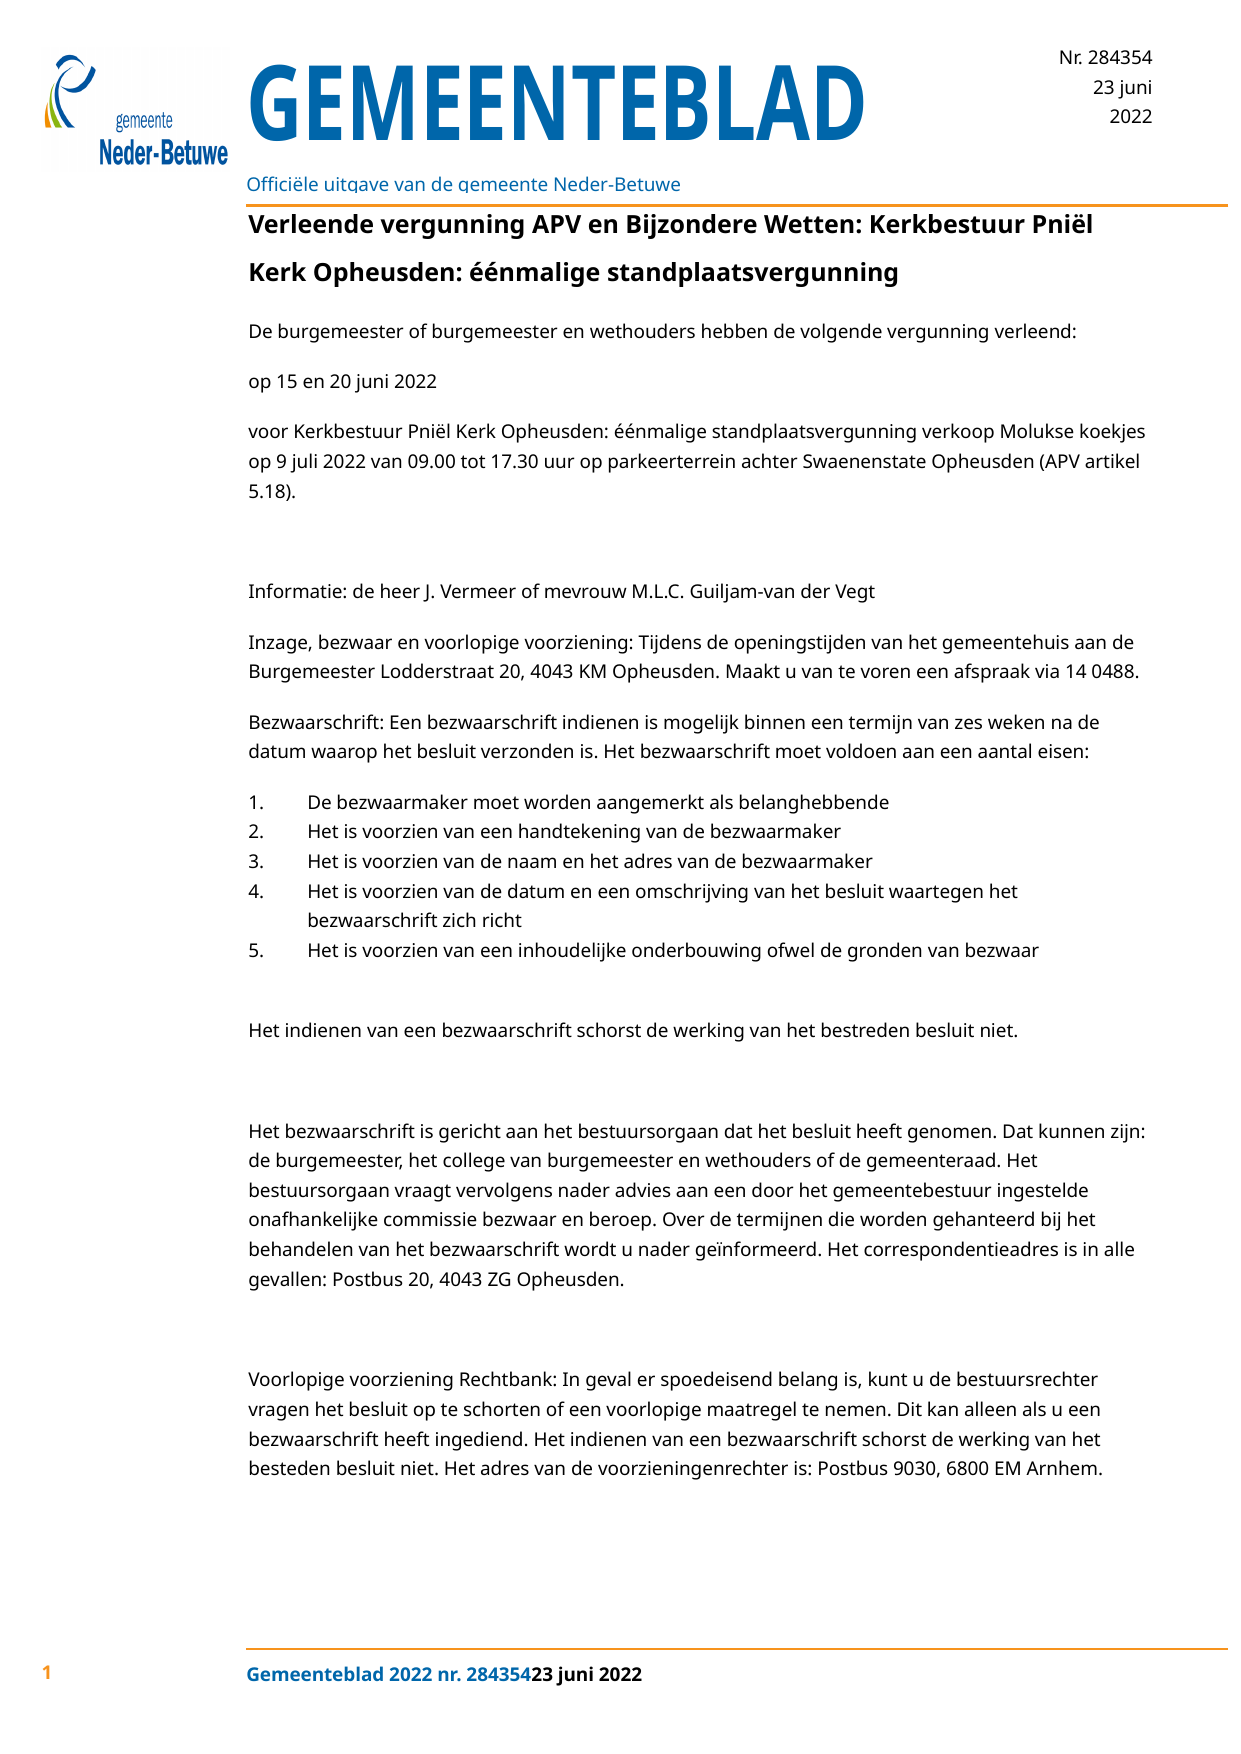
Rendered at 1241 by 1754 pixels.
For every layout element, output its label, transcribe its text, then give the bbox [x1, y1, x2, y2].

text Het bezwaarschrift is gericht aan het bestuursorgaan dat het besluit heeft genomen. Dat kunnen zijn: de burgemeester, het college van burgemeester en wethouders of de gemeenteraad. Het bestuursorgaan vraagt vervolgens nader advies aan een door het gemeentebestuur ingestelde onafhankelijke commissie bezwaar en beroep. Over de termijnen die worden gehanteerd bij het behandelen van het bezwaarschrift wordt u nader geïnformeerd. Het correspondentieadres is in alle gevallen: Postbus 20, 4043 ZG Opheusden. [248, 1118, 1152, 1292]
text Verleende vergunning APV en Bijzondere Wetten: Kerkbestuur Pniël Kerk Opheusden: éénmalige standplaatsvergunning [248, 207, 1152, 288]
text op 15 en 20 juni 2022 [248, 368, 1152, 394]
text De burgemeester of burgemeester en wethouders hebben de volgende vergunning verleend: [248, 318, 1152, 344]
text Bezwaarschrift: Een bezwaarschrift indienen is mogelijk binnen een termijn van zes weken na de datum waarop het besluit verzonden is. Het bezwaarschrift moet voldoen aan een aantal eisen: [248, 709, 1152, 764]
list Het is voorzien van de naam en het adres van de bezwaarmaker [248, 848, 1152, 874]
text Voorlopige voorziening Rechtbank: In geval er spoedeisend belang is, kunt u de bestuursrechter vragen het besluit op te schorten of een voorlopige maatregel te nemen. Dit kan alleen als u een bezwaarschrift heeft ingediend. Het indienen van een bezwaarschrift schorst de werking van het besteden besluit niet. Het adres van de voorzieningenrechter is: Postbus 9030, 6800 EM Arnhem. [248, 1367, 1152, 1481]
text voor Kerkbestuur Pniël Kerk Opheusden: éénmalige standplaatsvergunning verkoop Molukse koekjes op 9 juli 2022 van 09.00 tot 17.30 uur op parkeerterrein achter Swaenenstate Opheusden (APV artikel 5.18). [248, 419, 1152, 504]
list De bezwaarmaker moet worden aangemerkt als belanghebbende [248, 789, 1152, 815]
list Het is voorzien van een handtekening van de bezwaarmaker [248, 819, 1152, 844]
text Het indienen van een bezwaarschrift schorst de werking van het bestreden besluit niet. [248, 1017, 1152, 1043]
text Inzage, bezwaar en voorlopige voorziening: Tijdens de openingstijden van het gemeentehuis aan de Burgemeester Lodderstraat 20, 4043 KM Opheusden. Maakt u van te voren een afspraak via 14 0488. [248, 629, 1152, 684]
text Informatie: de heer J. Vermeer of mevrouw M.L.C. Guiljam-van der Vegt [248, 579, 1152, 604]
list Het is voorzien van een inhoudelijke onderbouwing ofwel de gronden van bezwaar [248, 937, 1152, 963]
list Het is voorzien van de datum en een omschrijving van het besluit waartegen het bezwaarschrift zich richt [248, 878, 1152, 933]
picture [41, 47, 231, 172]
